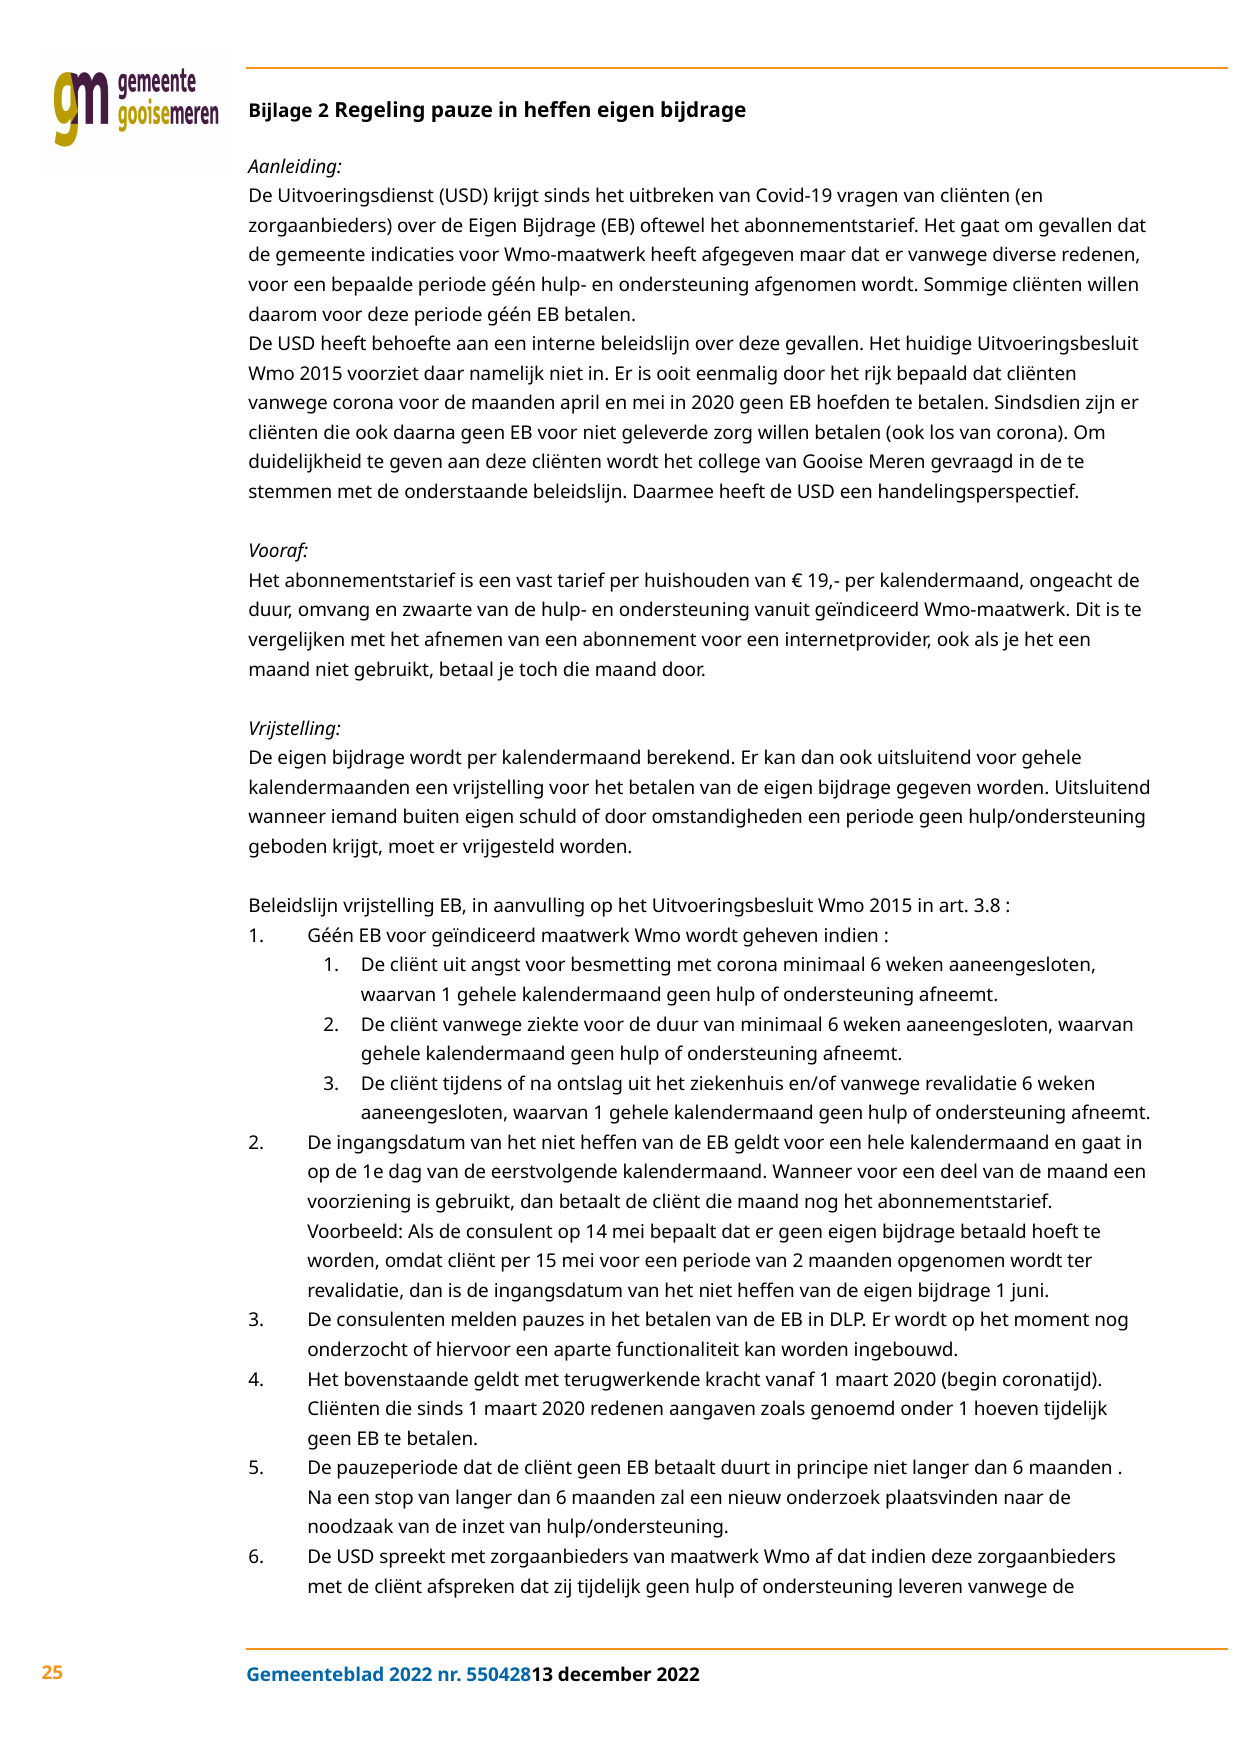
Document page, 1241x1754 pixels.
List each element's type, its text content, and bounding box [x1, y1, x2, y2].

list De ingangsdatum van het niet heffen van de EB geldt voor een hele kalendermaand en gaat in op de 1e dag van de eerstvolgende kalendermaand. Wanneer voor een deel van de maand een voorziening is gebruikt, dan betaalt de cliënt die maand nog het abonnementstarief. [248, 1129, 1152, 1214]
text Bijlage 2 Regeling pauze in heffen eigen bijdrage [248, 95, 1152, 123]
list De cliënt tijdens of na ontslag uit het ziekenhuis en/of vanwege revalidatie 6 weken aaneengesloten, waarvan 1 gehele kalendermaand geen hulp of ondersteuning afneemt. [323, 1070, 1152, 1125]
text Aanleiding: [248, 153, 1152, 179]
list De cliënt uit angst voor besmetting met corona minimaal 6 weken aaneengesloten, waarvan 1 gehele kalendermaand geen hulp of ondersteuning afneemt. [323, 952, 1152, 1007]
list De USD spreekt met zorgaanbieders van maatwerk Wmo af dat indien deze zorgaanbieders met de cliënt afspreken dat zij tijdelijk geen hulp of ondersteuning leveren vanwege de [248, 1543, 1152, 1599]
text Vooraf: [248, 537, 1152, 563]
list De pauzeperiode dat de cliënt geen EB betaalt duurt in principe niet langer dan 6 maanden . Na een stop van langer dan 6 maanden zal een nieuw onderzoek plaatsvinden naar de noodzaak van de inzet van hulp/ondersteuning. [248, 1454, 1152, 1539]
text De eigen bijdrage wordt per kalendermaand berekend. Er kan dan ook uitsluitend voor gehele kalendermaanden een vrijstelling voor het betalen van de eigen bijdrage gegeven worden. Uitsluitend wanneer iemand buiten eigen schuld of door omstandigheden een periode geen hulp/ondersteuning geboden krijgt, moet er vrijgesteld worden. [248, 744, 1152, 859]
list De cliënt vanwege ziekte voor de duur van minimaal 6 weken aaneengesloten, waarvan gehele kalendermaand geen hulp of ondersteuning afneemt. [323, 1011, 1152, 1066]
list Voorbeeld: Als de consulent op 14 mei bepaalt dat er geen eigen bijdrage betaald hoeft te worden, omdat cliënt per 15 mei voor een periode van 2 maanden opgenomen wordt ter revalidatie, dan is de ingangsdatum van het niet heffen van de eigen bijdrage 1 juni. [248, 1218, 1152, 1303]
list Géén EB voor geïndiceerd maatwerk Wmo wordt geheven indien : [248, 922, 1152, 948]
text Vrijstelling: [248, 715, 1152, 741]
list De consulenten melden pauzes in het betalen van de EB in DLP. Er wordt op het moment nog onderzocht of hiervoor een aparte functionaliteit kan worden ingebouwd. [248, 1307, 1152, 1362]
text De Uitvoeringsdienst (USD) krijgt sinds het uitbreken van Covid-19 vragen van cliënten (en zorgaanbieders) over de Eigen Bijdrage (EB) oftewel het abonnementstarief. Het gaat om gevallen dat de gemeente indicaties voor Wmo-maatwerk heeft afgegeven maar dat er vanwege diverse redenen, voor een bepaalde periode géén hulp- en ondersteuning afgenomen wordt. Sommige cliënten willen daarom voor deze periode géén EB betalen. [248, 182, 1152, 327]
text Het abonnementstarief is een vast tarief per huishouden van € 19,- per kalendermaand, ongeacht de duur, omvang en zwaarte van de hulp- en ondersteuning vanuit geïndiceerd Wmo-maatwerk. Dit is te vergelijken met het afnemen van een abonnement voor een internetprovider, ook als je het een maand niet gebruikt, betaal je toch die maand door. [248, 567, 1152, 682]
text De USD heeft behoefte aan een interne beleidslijn over deze gevallen. Het huidige Uitvoeringsbesluit Wmo 2015 voorziet daar namelijk niet in. Er is ooit eenmalig door het rijk bepaald dat cliënten vanwege corona voor de maanden april en mei in 2020 geen EB hoefden te betalen. Sindsdien zijn er cliënten die ook daarna geen EB voor niet geleverde zorg willen betalen (ook los van corona). Om duidelijkheid te geven aan deze cliënten wordt het college van Gooise Meren gevraagd in de te stemmen met de onderstaande beleidslijn. Daarmee heeft de USD een handelingsperspectief. [248, 330, 1152, 504]
picture [41, 47, 231, 172]
list Het bovenstaande geldt met terugwerkende kracht vanaf 1 maart 2020 (begin coronatijd). Cliënten die sinds 1 maart 2020 redenen aangaven zoals genoemd onder 1 hoeven tijdelijk geen EB te betalen. [248, 1366, 1152, 1451]
text Beleidslijn vrijstelling EB, in aanvulling op het Uitvoeringsbesluit Wmo 2015 in art. 3.8 : [248, 892, 1152, 918]
